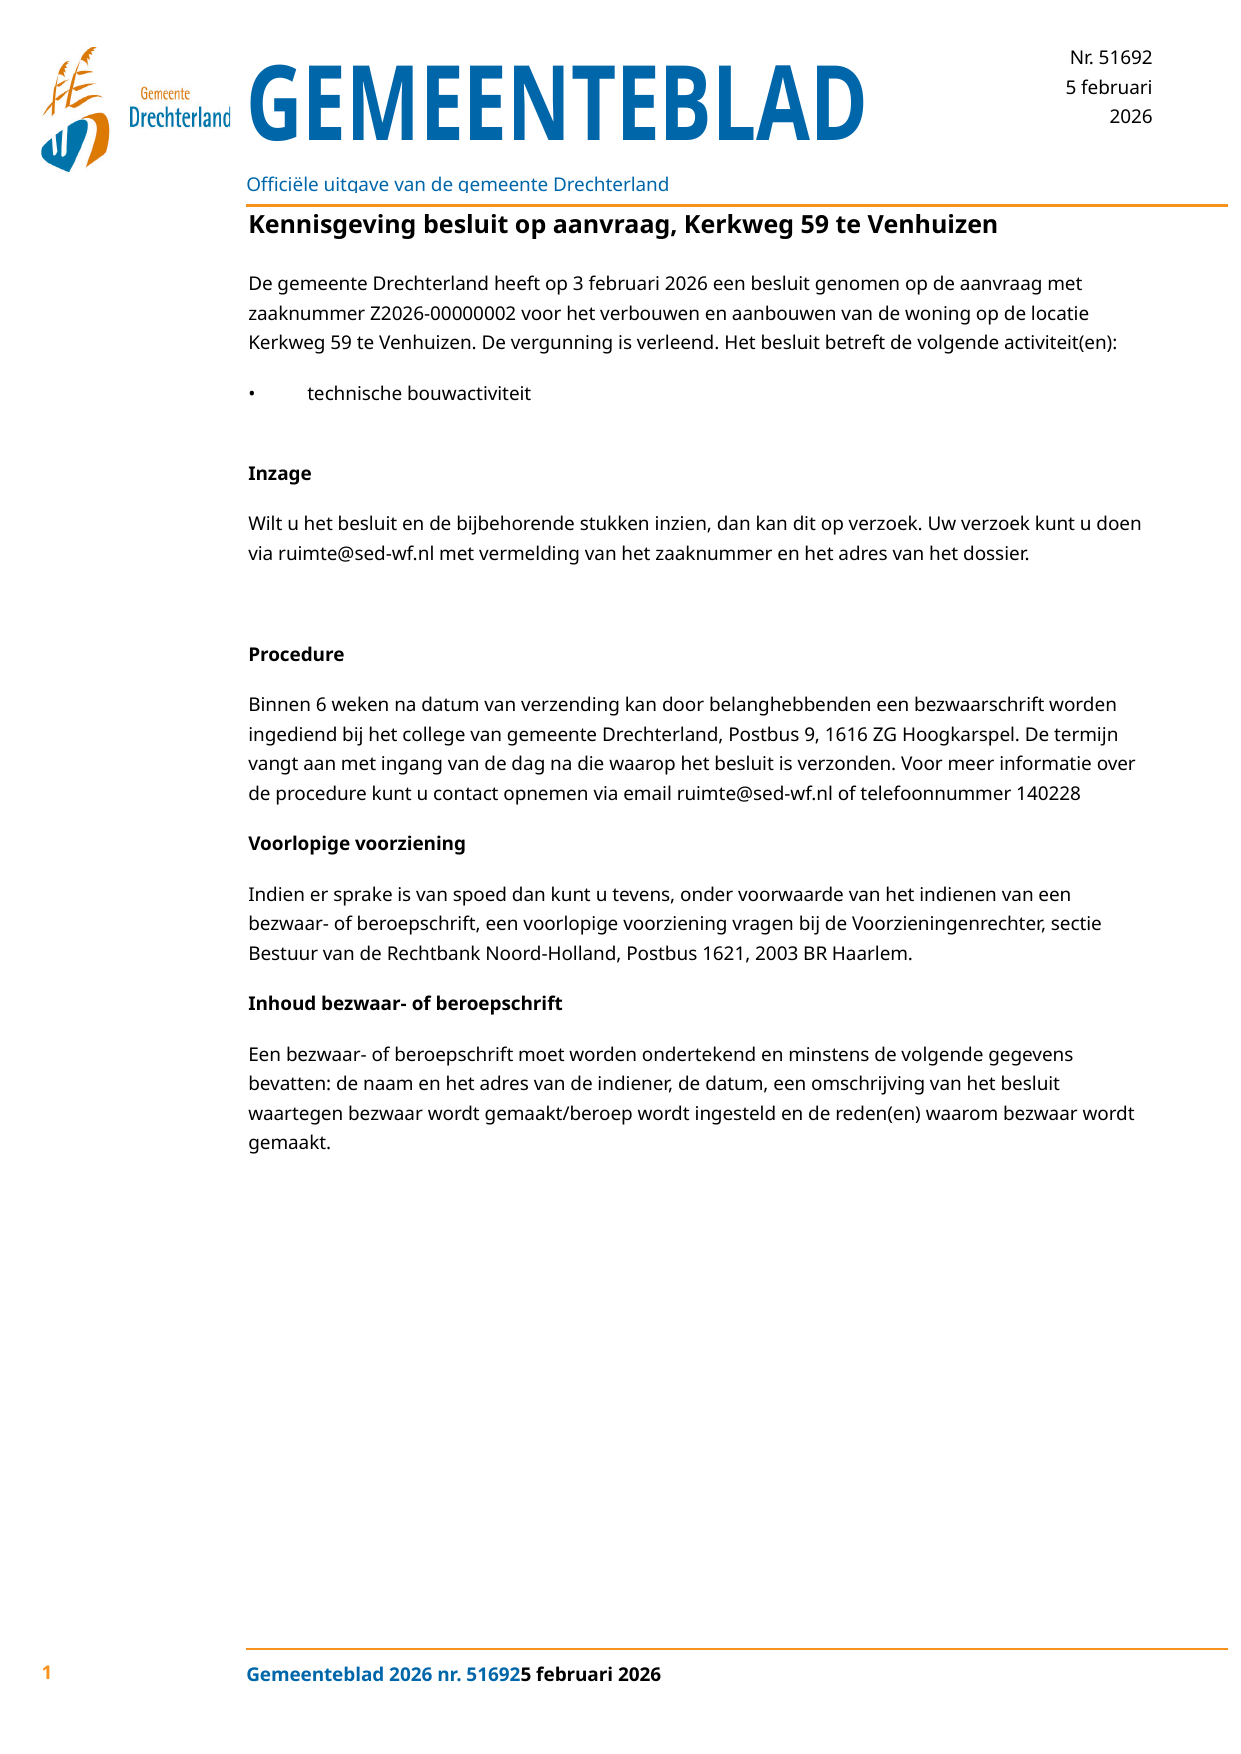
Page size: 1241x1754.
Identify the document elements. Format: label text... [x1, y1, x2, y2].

text Procedure [248, 641, 1152, 666]
text Een bezwaar- of beroepschrift moet worden ondertekend en minstens de volgende gegevens bevatten: de naam en het adres van de indiener, de datum, een omschrijving van het besluit waartegen bezwaar wordt gemaakt/beroep wordt ingesteld en de reden(en) waarom bezwaar wordt gemaakt. [248, 1041, 1152, 1155]
text Inhoud bezwaar- of beroepschrift [248, 990, 1152, 1016]
picture [41, 47, 231, 172]
text De gemeente Drechterland heeft op 3 februari 2026 een besluit genomen op de aanvraag met zaaknummer Z2026-00000002 voor het verbouwen en aanbouwen van de woning op de locatie Kerkweg 59 te Venhuizen. De vergunning is verleend. Het besluit betreft de volgende activiteit(en): [248, 270, 1152, 355]
list technische bouwactiviteit [248, 380, 1152, 406]
text Wilt u het besluit en de bijbehorende stukken inzien, dan kan dit op verzoek. Uw verzoek kunt u doen via ruimte@sed-wf.nl met vermelding van het zaaknummer en het adres van het dossier. [248, 510, 1152, 566]
text Voorlopige voorziening [248, 830, 1152, 856]
picture [226, 115, 231, 124]
text Inzage [248, 460, 1152, 486]
text Indien er sprake is van spoed dan kunt u tevens, onder voorwaarde van het indienen van een bezwaar- of beroepschrift, een voorlopige voorziening vragen bij de Voorzieningenrechter, sectie Bestuur van de Rechtbank Noord-Holland, Postbus 1621, 2003 BR Haarlem. [248, 881, 1152, 966]
picture [41, 158, 64, 172]
text Kennisgeving besluit op aanvraag, Kerkweg 59 te Venhuizen [248, 207, 1152, 241]
text Binnen 6 weken na datum van verzending kan door belanghebbenden een bezwaarschrift worden ingediend bij het college van gemeente Drechterland, Postbus 9, 1616 ZG Hoogkarspel. De termijn vangt aan met ingang van de dag na die waarop het besluit is verzonden. Voor meer informatie over de procedure kunt u contact opnemen via email ruimte@sed-wf.nl of telefoonnummer 140228 [248, 691, 1152, 806]
